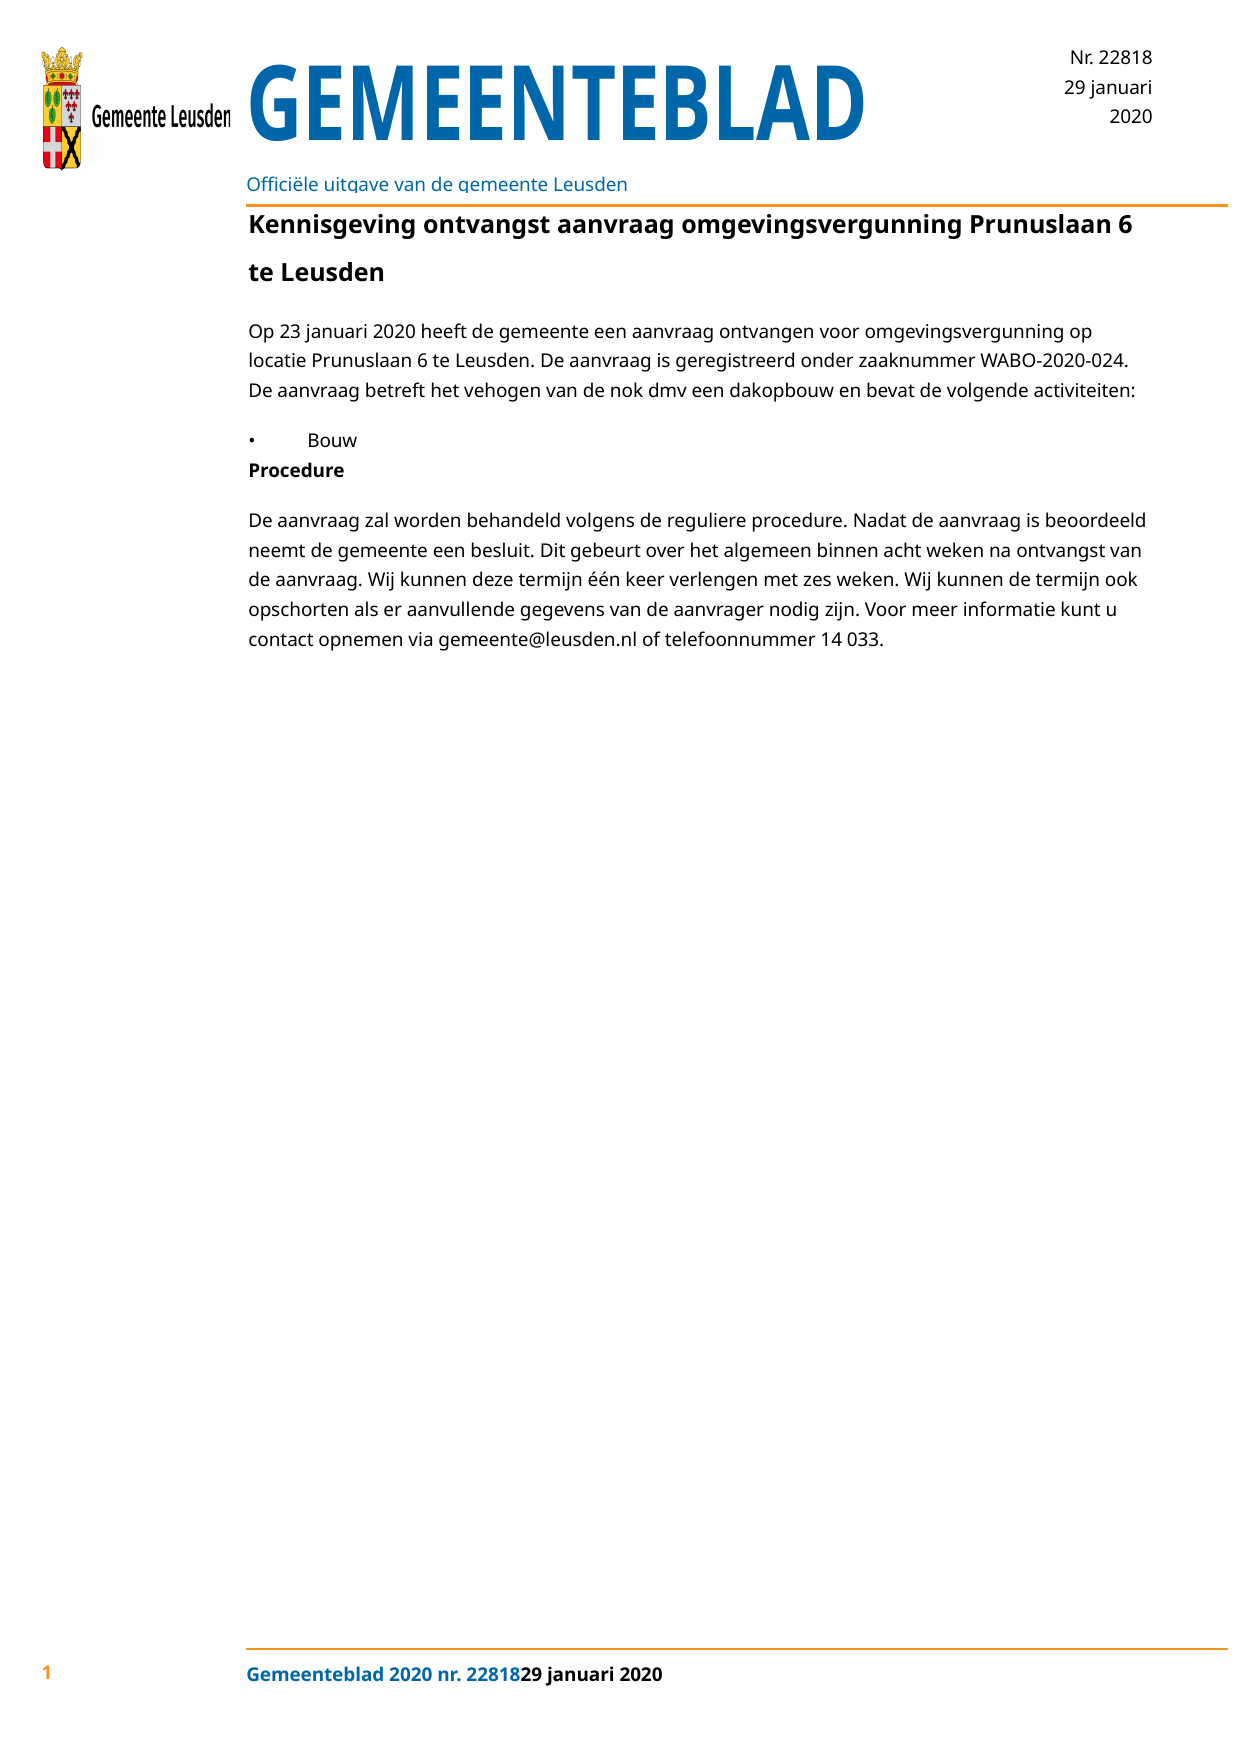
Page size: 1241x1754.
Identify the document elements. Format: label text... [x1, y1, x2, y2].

picture [41, 47, 231, 172]
text De aanvraag zal worden behandeld volgens de reguliere procedure. Nadat de aanvraag is beoordeeld neemt de gemeente een besluit. Dit gebeurt over het algemeen binnen acht weken na ontvangst van de aanvraag. Wij kunnen deze termijn één keer verlengen met zes weken. Wij kunnen de termijn ook opschorten als er aanvullende gegevens van de aanvrager nodig zijn. Voor meer informatie kunt u contact opnemen via gemeente@leusden.nl of telefoonnummer 14 033. [248, 507, 1152, 652]
text Procedure [248, 457, 1152, 483]
text Kennisgeving ontvangst aanvraag omgevingsvergunning Prunuslaan 6 te Leusden [248, 207, 1152, 288]
list Bouw [248, 427, 1152, 453]
text Op 23 januari 2020 heeft de gemeente een aanvraag ontvangen voor omgevingsvergunning op locatie Prunuslaan 6 te Leusden. De aanvraag is geregistreerd onder zaaknummer WABO-2020-024. De aanvraag betreft het vehogen van de nok dmv een dakopbouw en bevat de volgende activiteiten: [248, 318, 1152, 403]
